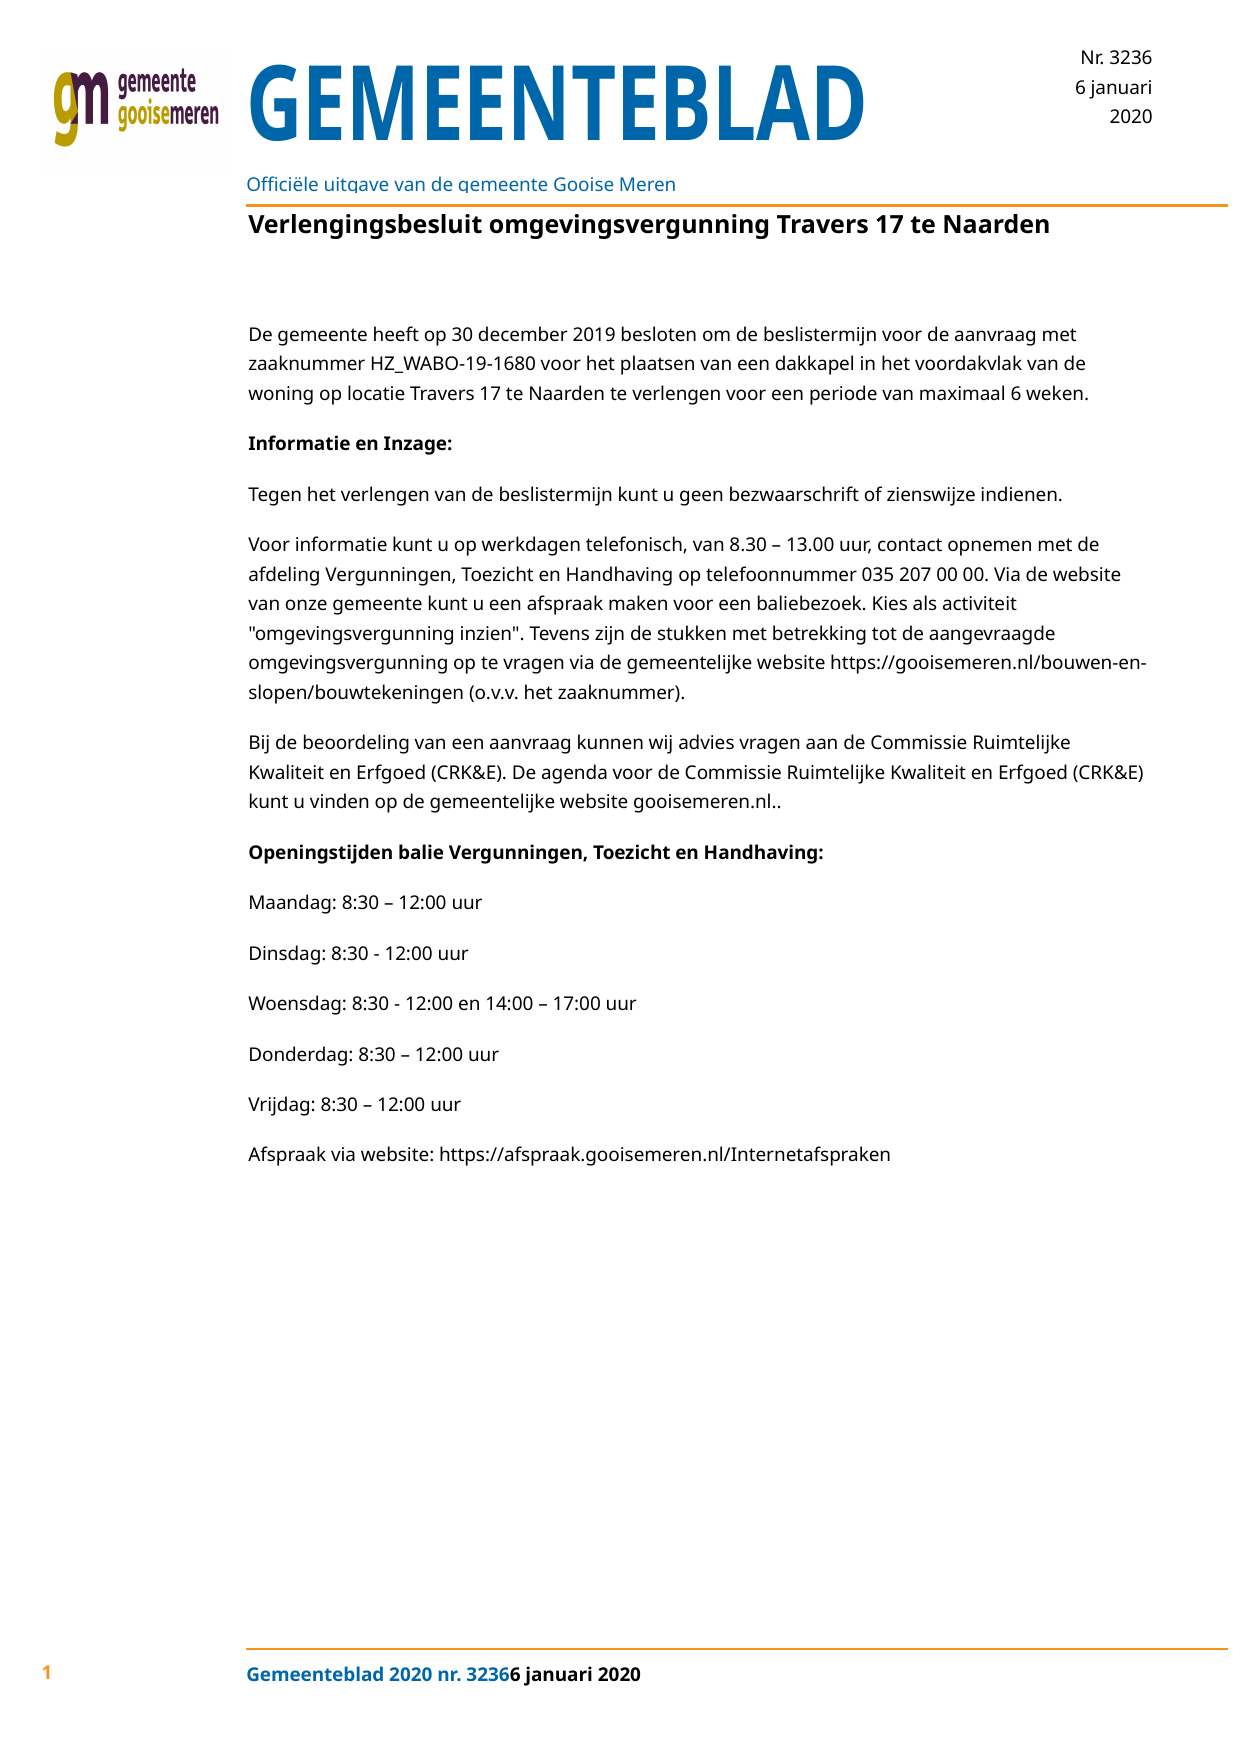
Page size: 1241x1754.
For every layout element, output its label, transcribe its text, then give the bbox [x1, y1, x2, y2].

text Verlengingsbesluit omgevingsvergunning Travers 17 te Naarden [248, 207, 1152, 241]
text Bij de beoordeling van een aanvraag kunnen wij advies vragen aan de Commissie Ruimtelijke Kwaliteit en Erfgoed (CRK&E). De agenda voor de Commissie Ruimtelijke Kwaliteit en Erfgoed (CRK&E) kunt u vinden op de gemeentelijke website gooisemeren.nl.. [248, 729, 1152, 814]
text Maandag: 8:30 – 12:00 uur [248, 889, 1152, 915]
text Vrijdag: 8:30 – 12:00 uur [248, 1091, 1152, 1117]
text Dinsdag: 8:30 - 12:00 uur [248, 940, 1152, 966]
text Openingstijden balie Vergunningen, Toezicht en Handhaving: [248, 839, 1152, 865]
text Woensdag: 8:30 - 12:00 en 14:00 – 17:00 uur [248, 990, 1152, 1016]
text Afspraak via website: https://afspraak.gooisemeren.nl/Internetafspraken [248, 1142, 1152, 1167]
text Donderdag: 8:30 – 12:00 uur [248, 1041, 1152, 1066]
picture [41, 47, 231, 172]
text Voor informatie kunt u op werkdagen telefonisch, van 8.30 – 13.00 uur, contact opnemen met de afdeling Vergunningen, Toezicht en Handhaving op telefoonnummer 035 207 00 00. Via de website van onze gemeente kunt u een afspraak maken voor een baliebezoek. Kies als activiteit "omgevingsvergunning inzien". Tevens zijn de stukken met betrekking tot de aangevraagde omgevingsvergunning op te vragen via de gemeentelijke website https://gooisemeren.nl/bouwen-en-slopen/bouwtekeningen (o.v.v. het zaaknummer). [248, 531, 1152, 705]
text Tegen het verlengen van de beslistermijn kunt u geen bezwaarschrift of zienswijze indienen. [248, 481, 1152, 506]
text De gemeente heeft op 30 december 2019 besloten om de beslistermijn voor de aanvraag met zaaknummer HZ_WABO-19-1680 voor het plaatsen van een dakkapel in het voordakvlak van de woning op locatie Travers 17 te Naarden te verlengen voor een periode van maximaal 6 weken. [248, 321, 1152, 406]
text Informatie en Inzage: [248, 430, 1152, 456]
